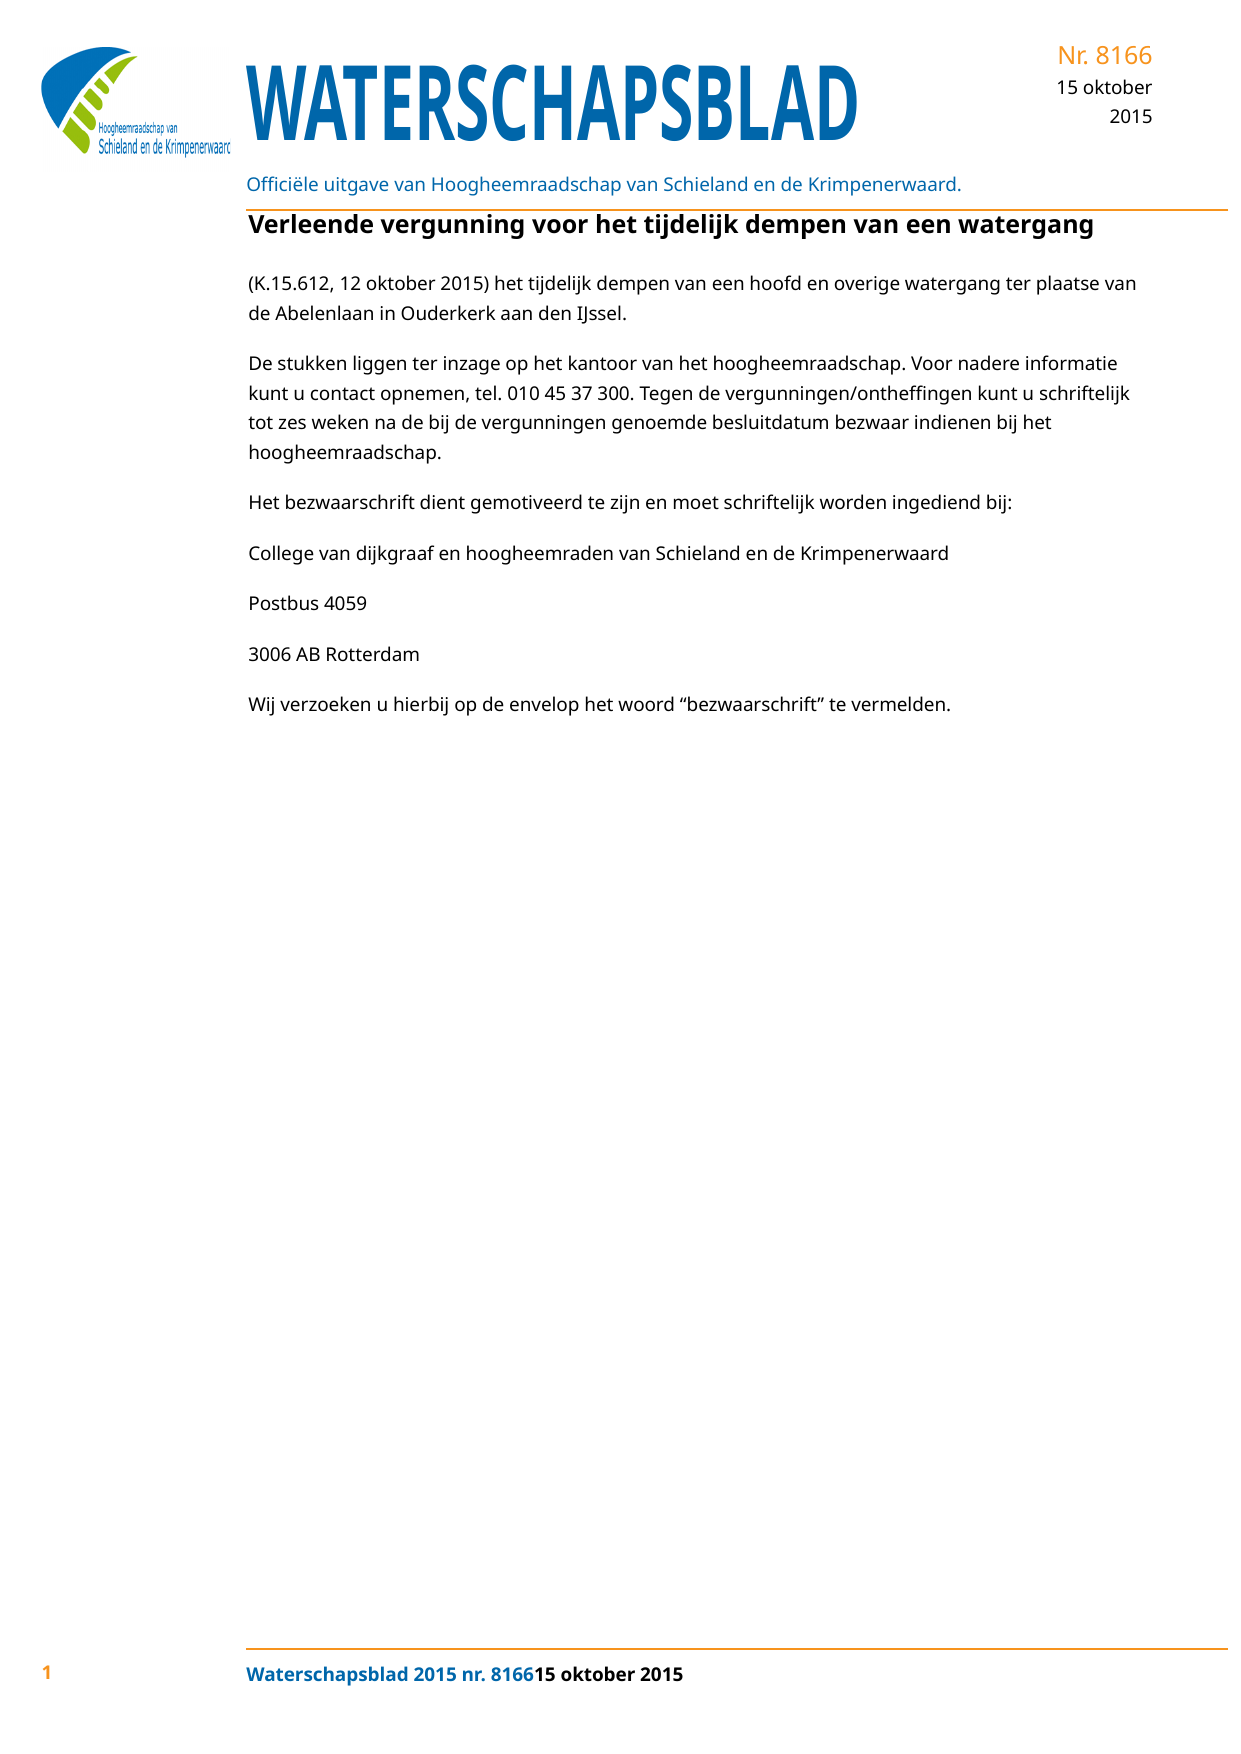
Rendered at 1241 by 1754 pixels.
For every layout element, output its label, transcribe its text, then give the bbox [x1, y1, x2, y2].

text De stukken liggen ter inzage op het kantoor van het hoogheemraadschap. Voor nadere informatie kunt u contact opnemen, tel. 010 45 37 300. Tegen de vergunningen/ontheffingen kunt u schriftelijk tot zes weken na de bij de vergunningen genoemde besluitdatum bezwaar indienen bij het hoogheemraadschap. [248, 350, 1152, 465]
text College van dijkgraaf en hoogheemraden van Schieland en de Krimpenerwaard [248, 540, 1152, 566]
text 3006 AB Rotterdam [248, 641, 1152, 666]
picture [41, 47, 231, 172]
text (K.15.612, 12 oktober 2015) het tijdelijk dempen van een hoofd en overige watergang ter plaatse van de Abelenlaan in Ouderkerk aan den IJssel. [248, 270, 1152, 326]
text Postbus 4059 [248, 590, 1152, 616]
text Het bezwaarschrift dient gemotiveerd te zijn en moet schriftelijk worden ingediend bij: [248, 489, 1152, 515]
text Verleende vergunning voor het tijdelijk dempen van een watergang [248, 211, 1152, 241]
text Wij verzoeken u hierbij op de envelop het woord “bezwaarschrift” te vermelden. [248, 691, 1152, 717]
